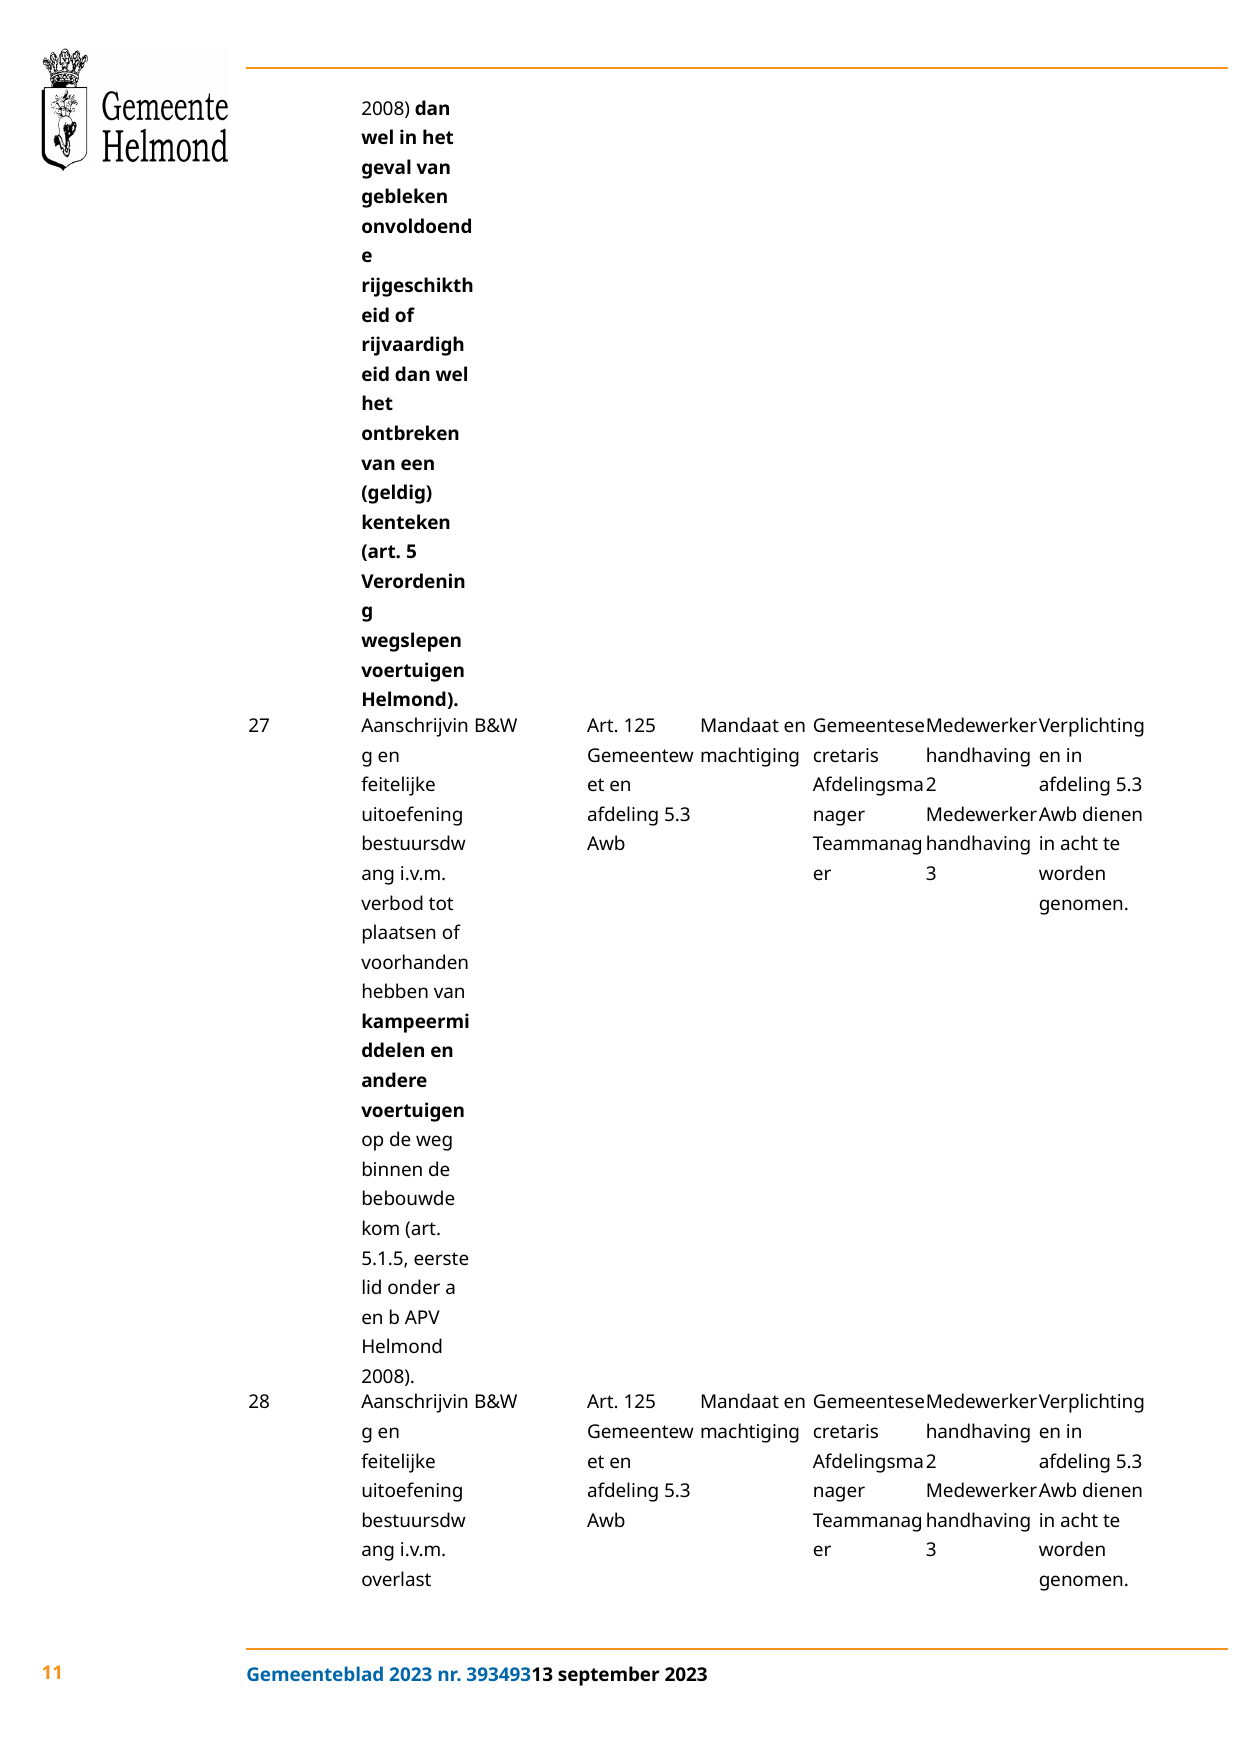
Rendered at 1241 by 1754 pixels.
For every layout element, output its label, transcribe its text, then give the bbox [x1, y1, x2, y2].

table_cell Gemeentesecretaris Afdelingsmanager Teammanager [813, 712, 926, 1389]
table_cell Mandaat en machtiging [700, 1389, 813, 1592]
table_cell Medewerker handhaving 2 Medewerker handhaving 3 [926, 712, 1038, 1389]
table_cell 27 [248, 712, 361, 1389]
table_cell Art. 125 Gemeentewet en afdeling 5.3 Awb [587, 712, 700, 1389]
table_cell Aanschrijving en feitelijke uitoefening bestuursdwang i.v.m. verbod tot plaatsen of voorhanden hebben van kampeermiddelen en andere voertuigen op de weg binnen de bebouwde kom (art. 5.1.5, eerste lid onder a en b APV Helmond 2008). [361, 712, 474, 1389]
picture [41, 47, 231, 172]
table_cell [1039, 95, 1152, 712]
table_cell B&W [474, 1389, 587, 1592]
table_cell [474, 95, 587, 712]
table_cell Medewerker handhaving 2 Medewerker handhaving 3 [926, 1389, 1038, 1592]
table_cell Mandaat en machtiging [700, 712, 813, 1389]
table_cell Aanschrijving en feitelijke uitoefening bestuursdwang i.v.m. overlast [361, 1389, 474, 1592]
table_cell [700, 95, 813, 712]
table_cell Gemeentesecretaris Afdelingsmanager Teammanager [813, 1389, 926, 1592]
table_cell [587, 95, 700, 712]
table_cell Art. 125 Gemeentewet en afdeling 5.3 Awb [587, 1389, 700, 1592]
table_cell [926, 95, 1038, 712]
table_cell 2008) dan wel in het geval van gebleken onvoldoende rijgeschiktheid of rijvaardigheid dan wel het ontbreken van een (geldig) kenteken (art. 5 Verordening wegslepen voertuigen Helmond). [361, 95, 474, 712]
table_cell Verplichtingen in afdeling 5.3 Awb dienen in acht te worden genomen. [1039, 712, 1152, 1389]
table_cell [813, 95, 926, 712]
table_cell B&W [474, 712, 587, 1389]
table_cell 28 [248, 1389, 361, 1592]
table_cell Verplichtingen in afdeling 5.3 Awb dienen in acht te worden genomen. [1039, 1389, 1152, 1592]
table_cell [248, 95, 361, 712]
